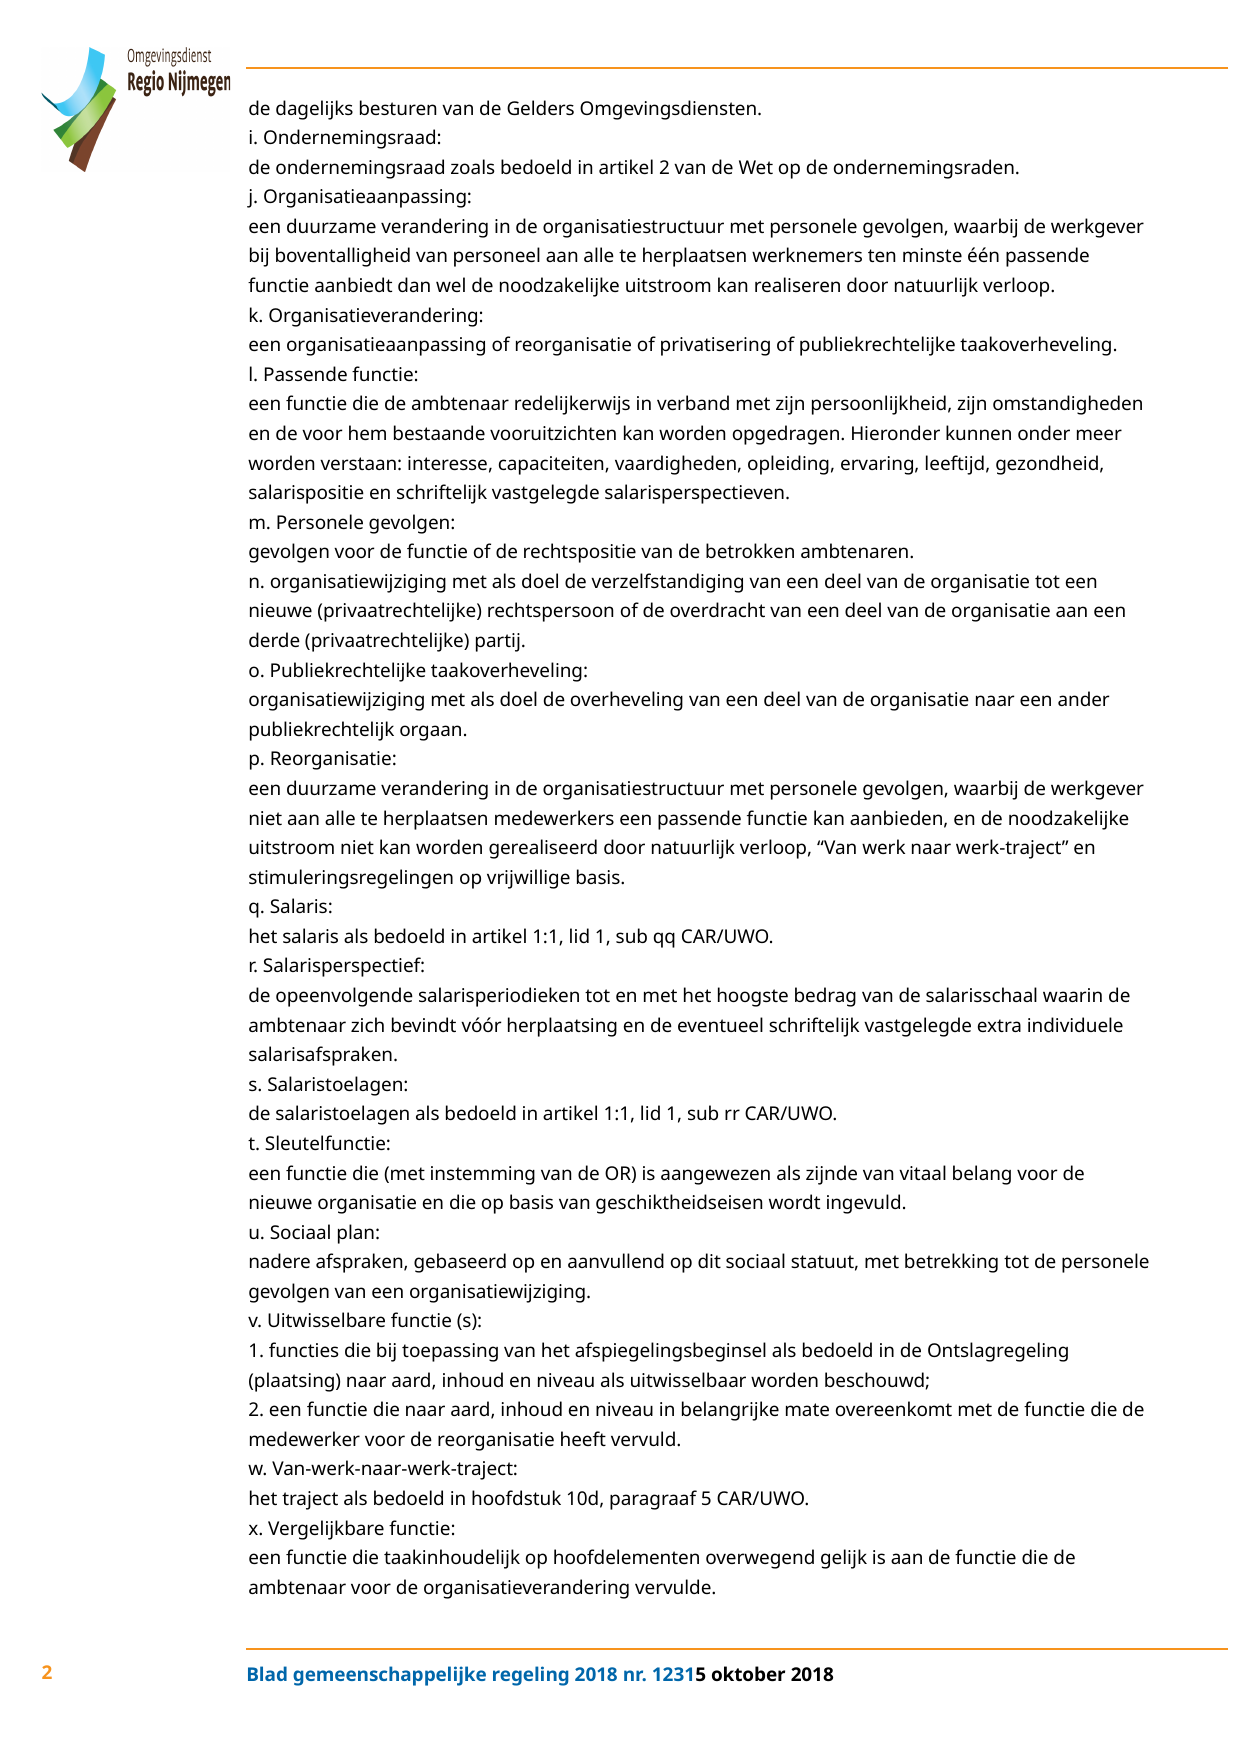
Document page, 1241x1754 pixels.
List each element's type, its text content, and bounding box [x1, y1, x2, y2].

picture [41, 47, 231, 172]
text p. Reorganisatie: [248, 746, 1152, 771]
text n. organisatiewijziging met als doel de verzelfstandiging van een deel van de organisatie tot een nieuwe (privaatrechtelijke) rechtspersoon of de overdracht van een deel van de organisatie aan een derde (privaatrechtelijke) partij. [248, 568, 1152, 653]
text een duurzame verandering in de organisatiestructuur met personele gevolgen, waarbij de werkgever bij boventalligheid van personeel aan alle te herplaatsen werknemers ten minste één passende functie aanbiedt dan wel de noodzakelijke uitstroom kan realiseren door natuurlijk verloop. [248, 213, 1152, 298]
text q. Salaris: [248, 893, 1152, 919]
text het salaris als bedoeld in artikel 1:1, lid 1, sub qq CAR/UWO. [248, 923, 1152, 949]
text x. Vergelijkbare functie: [248, 1515, 1152, 1541]
text het traject als bedoeld in hoofdstuk 10d, paragraaf 5 CAR/UWO. [248, 1485, 1152, 1511]
text w. Van-werk-naar-werk-traject: [248, 1456, 1152, 1481]
text 1. functies die bij toepassing van het afspiegelingsbeginsel als bedoeld in de Ontslagregeling (plaatsing) naar aard, inhoud en niveau als uitwisselbaar worden beschouwd; [248, 1337, 1152, 1393]
text een functie die (met instemming van de OR) is aangewezen als zijnde van vitaal belang voor de nieuwe organisatie en die op basis van geschiktheidseisen wordt ingevuld. [248, 1160, 1152, 1215]
text nadere afspraken, gebaseerd op en aanvullend op dit sociaal statuut, met betrekking tot de personele gevolgen van een organisatiewijziging. [248, 1248, 1152, 1304]
text u. Sociaal plan: [248, 1219, 1152, 1245]
text de opeenvolgende salarisperiodieken tot en met het hoogste bedrag van de salarisschaal waarin de ambtenaar zich bevindt vóór herplaatsing en de eventueel schriftelijk vastgelegde extra individuele salarisafspraken. [248, 982, 1152, 1067]
text i. Ondernemingsraad: [248, 124, 1152, 150]
text m. Personele gevolgen: [248, 509, 1152, 535]
text organisatiewijziging met als doel de overheveling van een deel van de organisatie naar een ander publiekrechtelijk orgaan. [248, 686, 1152, 742]
text t. Sleutelfunctie: [248, 1130, 1152, 1156]
text 2. een functie die naar aard, inhoud en niveau in belangrijke mate overeenkomt met de functie die de medewerker voor de reorganisatie heeft vervuld. [248, 1396, 1152, 1452]
text k. Organisatieverandering: [248, 302, 1152, 328]
text een functie die de ambtenaar redelijkerwijs in verband met zijn persoonlijkheid, zijn omstandigheden en de voor hem bestaande vooruitzichten kan worden opgedragen. Hieronder kunnen onder meer worden verstaan: interesse, capaciteiten, vaardigheden, opleiding, ervaring, leeftijd, gezondheid, salarispositie en schriftelijk vastgelegde salarisperspectieven. [248, 391, 1152, 505]
text l. Passende functie: [248, 361, 1152, 387]
text de dagelijks besturen van de Gelders Omgevingsdiensten. [248, 95, 1152, 121]
text j. Organisatieaanpassing: [248, 183, 1152, 209]
text een duurzame verandering in de organisatiestructuur met personele gevolgen, waarbij de werkgever niet aan alle te herplaatsen medewerkers een passende functie kan aanbieden, en de noodzakelijke uitstroom niet kan worden gerealiseerd door natuurlijk verloop, “Van werk naar werk-traject” en stimuleringsregelingen op vrijwillige basis. [248, 775, 1152, 890]
text gevolgen voor de functie of de rechtspositie van de betrokken ambtenaren. [248, 538, 1152, 564]
text s. Salaristoelagen: [248, 1071, 1152, 1097]
text de salaristoelagen als bedoeld in artikel 1:1, lid 1, sub rr CAR/UWO. [248, 1101, 1152, 1126]
text r. Salarisperspectief: [248, 953, 1152, 978]
text v. Uitwisselbare functie (s): [248, 1308, 1152, 1333]
text een functie die taakinhoudelijk op hoofdelementen overwegend gelijk is aan de functie die de ambtenaar voor de organisatieverandering vervulde. [248, 1544, 1152, 1600]
text de ondernemingsraad zoals bedoeld in artikel 2 van de Wet op de ondernemingsraden. [248, 154, 1152, 180]
text o. Publiekrechtelijke taakoverheveling: [248, 657, 1152, 683]
text een organisatieaanpassing of reorganisatie of privatisering of publiekrechtelijke taakoverheveling. [248, 331, 1152, 357]
